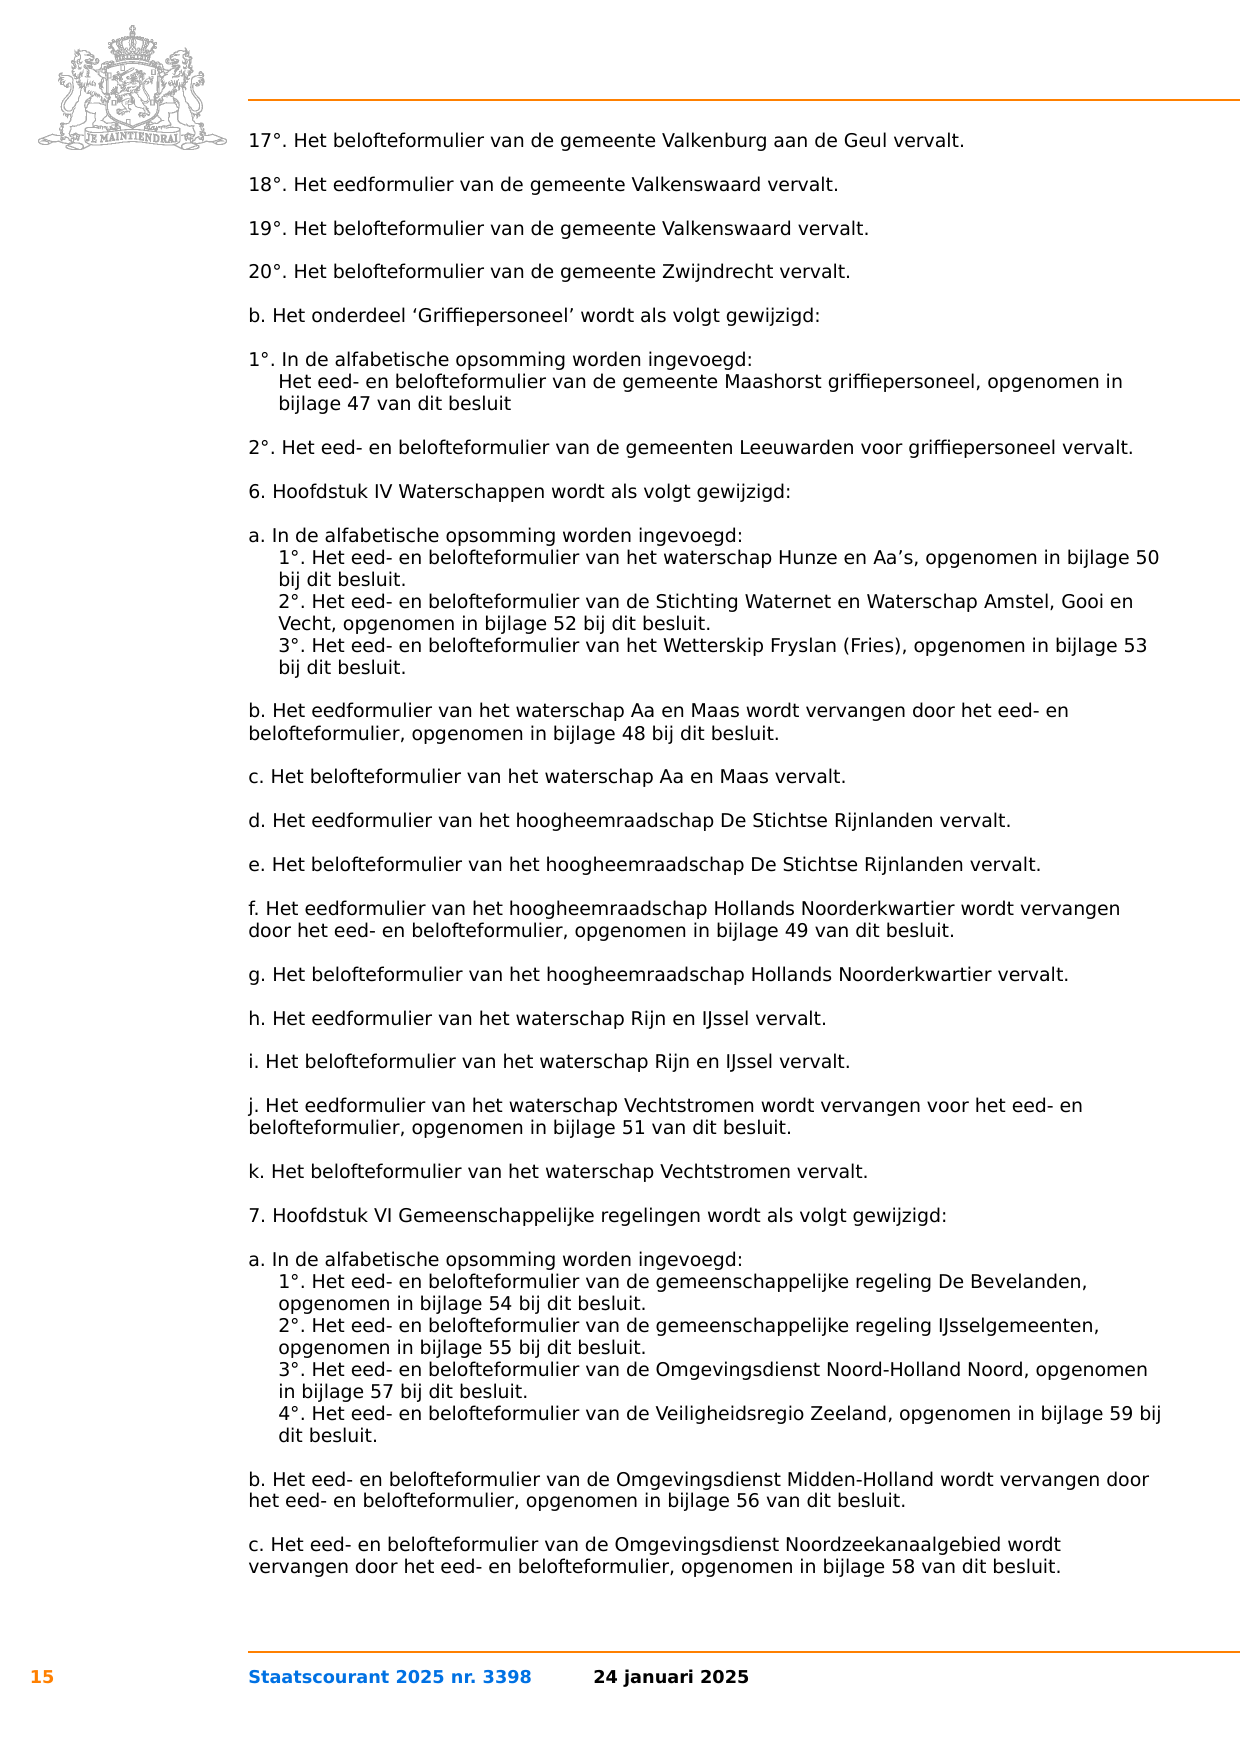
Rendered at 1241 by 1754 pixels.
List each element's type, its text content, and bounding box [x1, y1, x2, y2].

text 20°. Het belofteformulier van de gemeente Zwijndrecht vervalt. [248, 261, 1163, 283]
picture [38, 25, 227, 150]
text h. Het eedformulier van het waterschap Rijn en IJssel vervalt. [248, 1007, 1163, 1029]
text 3°. Het eed- en belofteformulier van de Omgevingsdienst Noord-Holland Noord, opgenomen in bijlage 57 bij dit besluit. [278, 1359, 1163, 1403]
text 2°. Het eed- en belofteformulier van de Stichting Waternet en Waterschap Amstel, Gooi en Vecht, opgenomen in bijlage 52 bij dit besluit. [278, 591, 1163, 634]
text j. Het eedformulier van het waterschap Vechtstromen wordt vervangen voor het eed- en belofteformulier, opgenomen in bijlage 51 van dit besluit. [248, 1095, 1163, 1139]
text b. Het eed- en belofteformulier van de Omgevingsdienst Midden-Holland wordt vervangen door het eed- en belofteformulier, opgenomen in bijlage 56 van dit besluit. [248, 1468, 1163, 1512]
text 18°. Het eedformulier van de gemeente Valkenswaard vervalt. [248, 174, 1163, 196]
text 3°. Het eed- en belofteformulier van het Wetterskip Fryslan (Fries), opgenomen in bijlage 53 bij dit besluit. [278, 634, 1163, 678]
text a. In de alfabetische opsomming worden ingevoegd: [248, 1249, 1163, 1271]
text g. Het belofteformulier van het hoogheemraadschap Hollands Noorderkwartier vervalt. [248, 964, 1163, 986]
text d. Het eedformulier van het hoogheemraadschap De Stichtse Rijnlanden vervalt. [248, 810, 1163, 832]
text Het eed- en belofteformulier van de gemeente Maashorst griffiepersoneel, opgenomen in bijlage 47 van dit besluit [278, 371, 1163, 415]
text 17°. Het belofteformulier van de gemeente Valkenburg aan de Geul vervalt. [248, 130, 1163, 152]
text 4°. Het eed- en belofteformulier van de Veiligheidsregio Zeeland, opgenomen in bijlage 59 bij dit besluit. [278, 1403, 1163, 1447]
text i. Het belofteformulier van het waterschap Rijn en IJssel vervalt. [248, 1051, 1163, 1073]
text k. Het belofteformulier van het waterschap Vechtstromen vervalt. [248, 1161, 1163, 1183]
text 6. Hoofdstuk IV Waterschappen wordt als volgt gewijzigd: [248, 481, 1163, 503]
text b. Het eedformulier van het waterschap Aa en Maas wordt vervangen door het eed- en belofteformulier, opgenomen in bijlage 48 bij dit besluit. [248, 700, 1163, 744]
text 1°. Het eed- en belofteformulier van de gemeenschappelijke regeling De Bevelanden, opgenomen in bijlage 54 bij dit besluit. [278, 1271, 1163, 1315]
text a. In de alfabetische opsomming worden ingevoegd: [248, 525, 1163, 547]
text 7. Hoofdstuk VI Gemeenschappelijke regelingen wordt als volgt gewijzigd: [248, 1205, 1163, 1227]
text 2°. Het eed- en belofteformulier van de gemeenten Leeuwarden voor griffiepersoneel vervalt. [248, 437, 1163, 459]
text c. Het belofteformulier van het waterschap Aa en Maas vervalt. [248, 766, 1163, 788]
text 1°. Het eed- en belofteformulier van het waterschap Hunze en Aa’s, opgenomen in bijlage 50 bij dit besluit. [278, 547, 1163, 591]
text 2°. Het eed- en belofteformulier van de gemeenschappelijke regeling IJsselgemeenten, opgenomen in bijlage 55 bij dit besluit. [278, 1315, 1163, 1359]
text b. Het onderdeel ‘Griffiepersoneel’ wordt als volgt gewijzigd: [248, 305, 1163, 327]
text f. Het eedformulier van het hoogheemraadschap Hollands Noorderkwartier wordt vervangen door het eed- en belofteformulier, opgenomen in bijlage 49 van dit besluit. [248, 898, 1163, 942]
text c. Het eed- en belofteformulier van de Omgevingsdienst Noordzeekanaalgebied wordt vervangen door het eed- en belofteformulier, opgenomen in bijlage 58 van dit besluit. [248, 1534, 1163, 1578]
text 19°. Het belofteformulier van de gemeente Valkenswaard vervalt. [248, 218, 1163, 239]
text e. Het belofteformulier van het hoogheemraadschap De Stichtse Rijnlanden vervalt. [248, 854, 1163, 876]
text 1°. In de alfabetische opsomming worden ingevoegd: [248, 349, 1163, 371]
